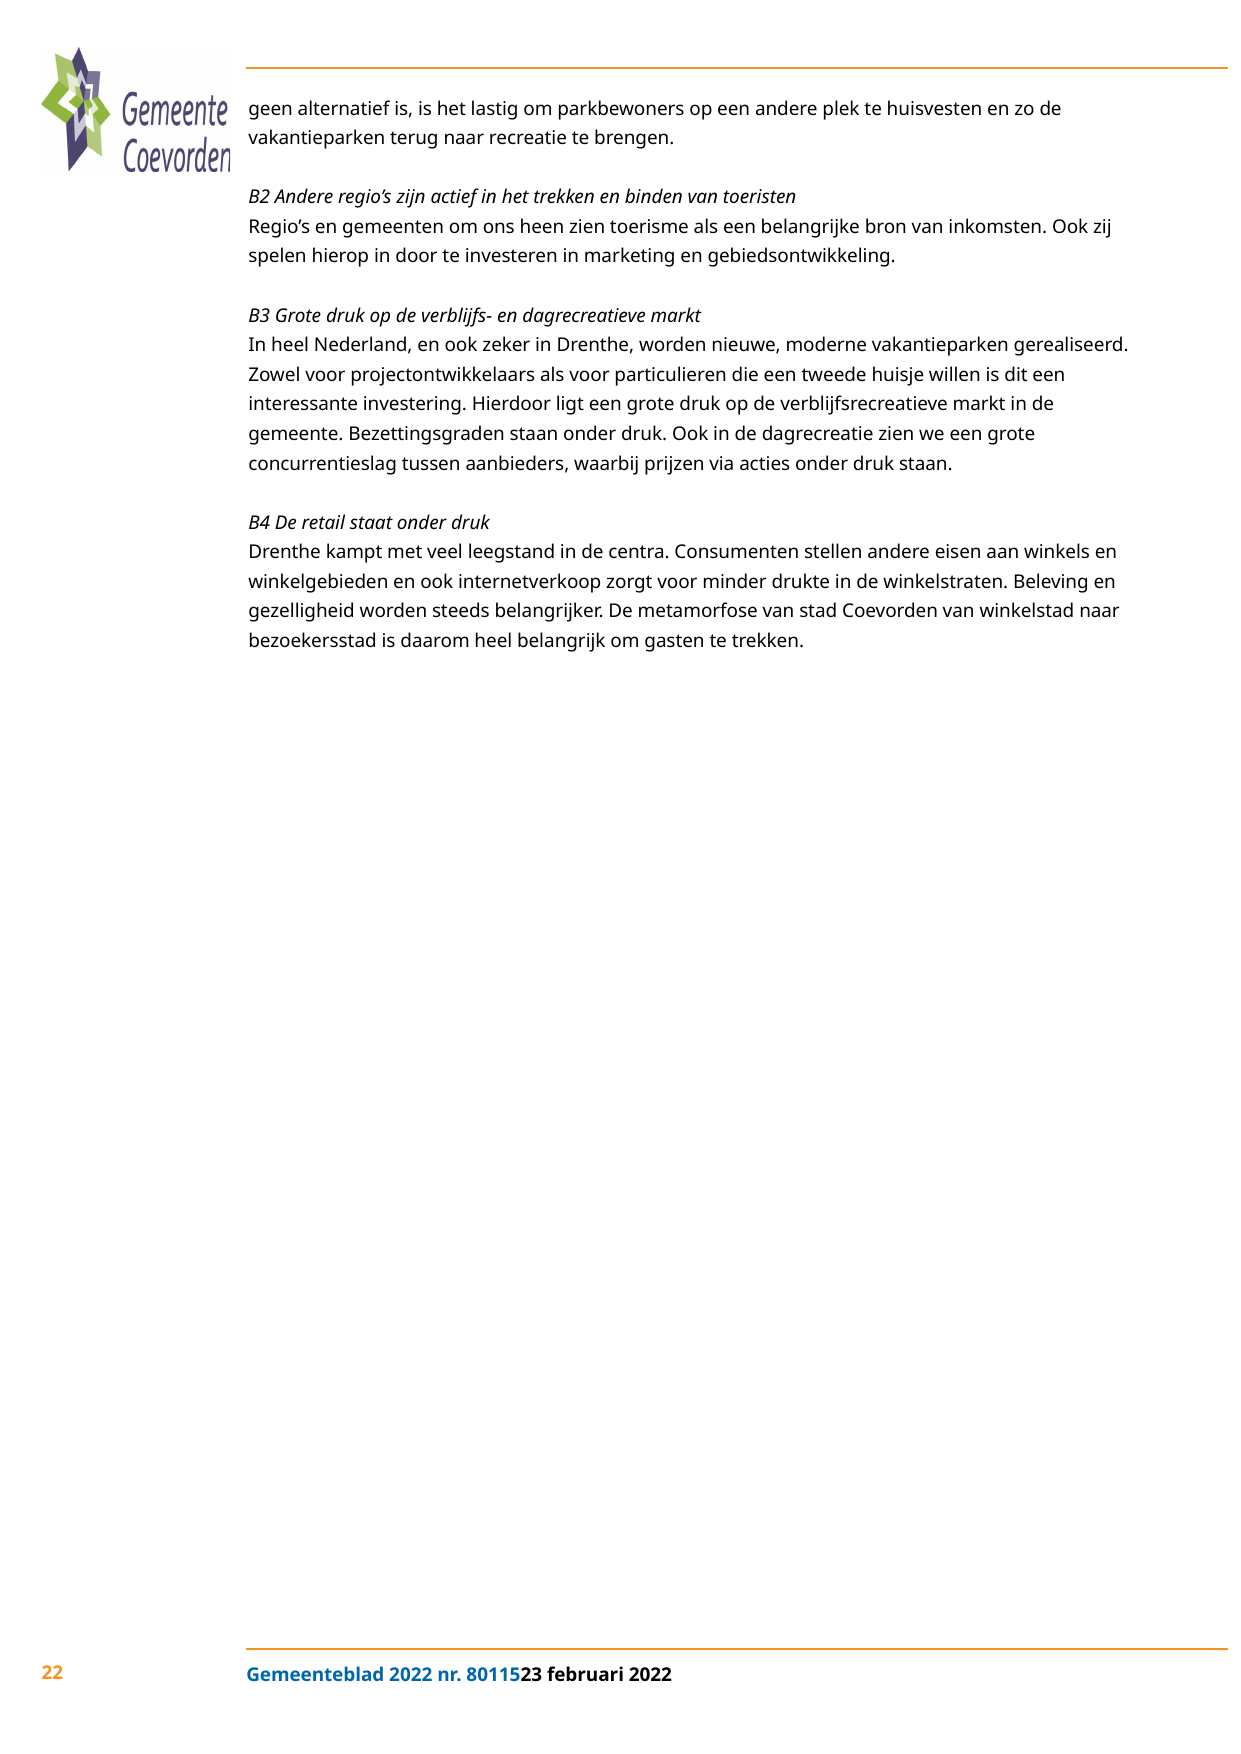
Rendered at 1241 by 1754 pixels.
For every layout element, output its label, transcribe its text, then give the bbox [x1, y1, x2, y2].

picture [41, 47, 231, 172]
text B4 De retail staat onder druk [248, 509, 1152, 535]
text B3 Grote druk op de verblijfs- en dagrecreatieve markt [248, 302, 1152, 328]
text geen alternatief is, is het lastig om parkbewoners op een andere plek te huisvesten en zo de vakantieparken terug naar recreatie te brengen. [248, 95, 1152, 150]
text Regio’s en gemeenten om ons heen zien toerisme als een belangrijke bron van inkomsten. Ook zij spelen hierop in door te investeren in marketing en gebiedsontwikkeling. [248, 213, 1152, 268]
text B2 Andere regio’s zijn actief in het trekken en binden van toeristen [248, 183, 1152, 209]
text Drenthe kampt met veel leegstand in de centra. Consumenten stellen andere eisen aan winkels en winkelgebieden en ook internetverkoop zorgt voor minder drukte in de winkelstraten. Beleving en gezelligheid worden steeds belangrijker. De metamorfose van stad Coevorden van winkelstad naar bezoekersstad is daarom heel belangrijk om gasten te trekken. [248, 538, 1152, 653]
text In heel Nederland, en ook zeker in Drenthe, worden nieuwe, moderne vakantieparken gerealiseerd. Zowel voor projectontwikkelaars als voor particulieren die een tweede huisje willen is dit een interessante investering. Hierdoor ligt een grote druk op de verblijfsrecreatieve markt in de gemeente. Bezettingsgraden staan onder druk. Ook in de dagrecreatie zien we een grote concurrentieslag tussen aanbieders, waarbij prijzen via acties onder druk staan. [248, 331, 1152, 476]
